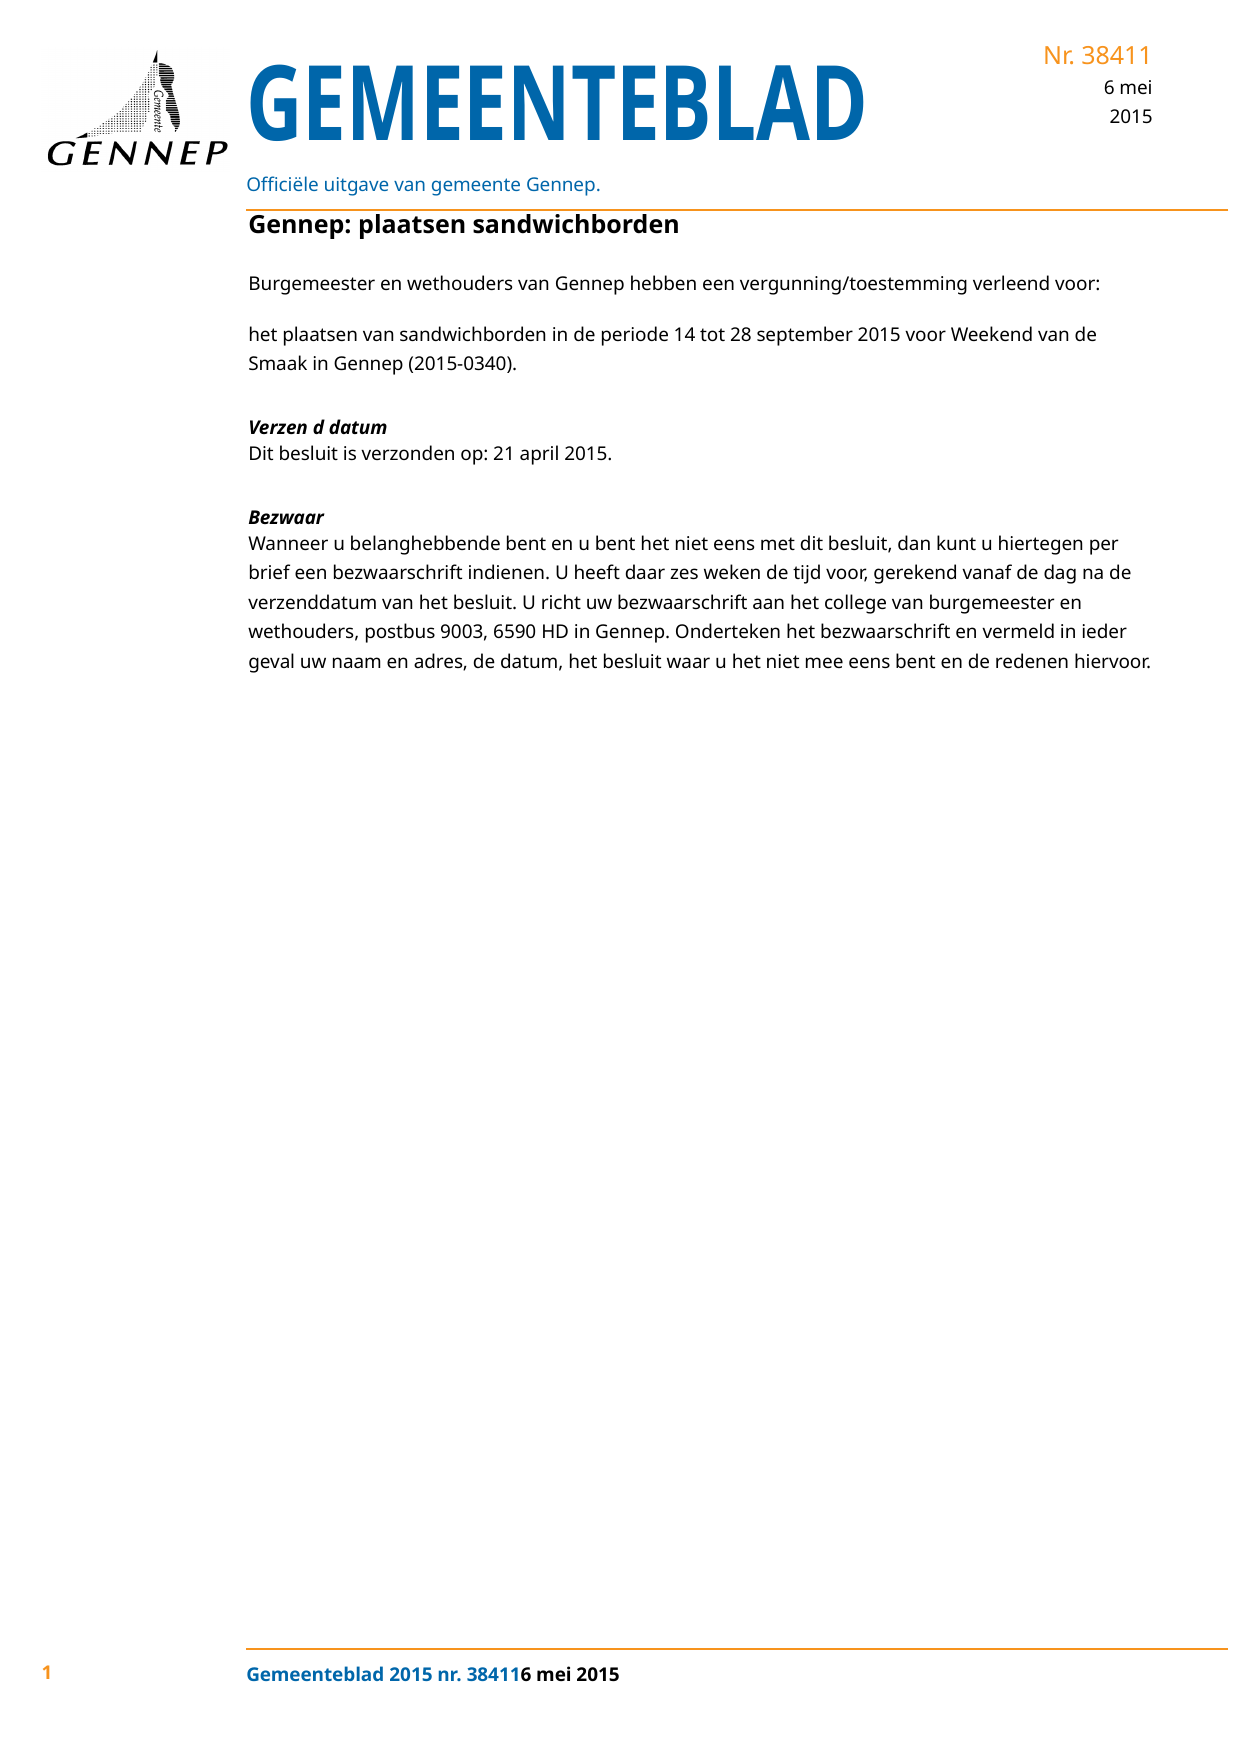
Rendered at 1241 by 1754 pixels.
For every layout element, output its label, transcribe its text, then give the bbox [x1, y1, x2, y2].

picture [41, 47, 231, 172]
text Wanneer u belanghebbende bent en u bent het niet eens met dit besluit, dan kunt u hiertegen per brief een bezwaarschrift indienen. U heeft daar zes weken de tijd voor, gerekend vanaf de dag na de verzenddatum van het besluit. U richt uw bezwaarschrift aan het college van burgemeester en wethouders, postbus 9003, 6590 HD in Gennep. Onderteken het bezwaarschrift en vermeld in ieder geval uw naam en adres, de datum, het besluit waar u het niet mee eens bent en de redenen hiervoor. [248, 530, 1152, 674]
text Bezwaar [248, 504, 1152, 530]
text Verzen d datum [248, 414, 1152, 440]
text het plaatsen van sandwichborden in de periode 14 tot 28 september 2015 voor Weekend van de Smaak in Gennep (2015-0340). [248, 321, 1152, 376]
text Dit besluit is verzonden op: 21 april 2015. [248, 440, 1152, 466]
text Burgemeester en wethouders van Gennep hebben een vergunning/toestemming verleend voor: [248, 270, 1152, 296]
text Gennep: plaatsen sandwichborden [248, 211, 1152, 241]
